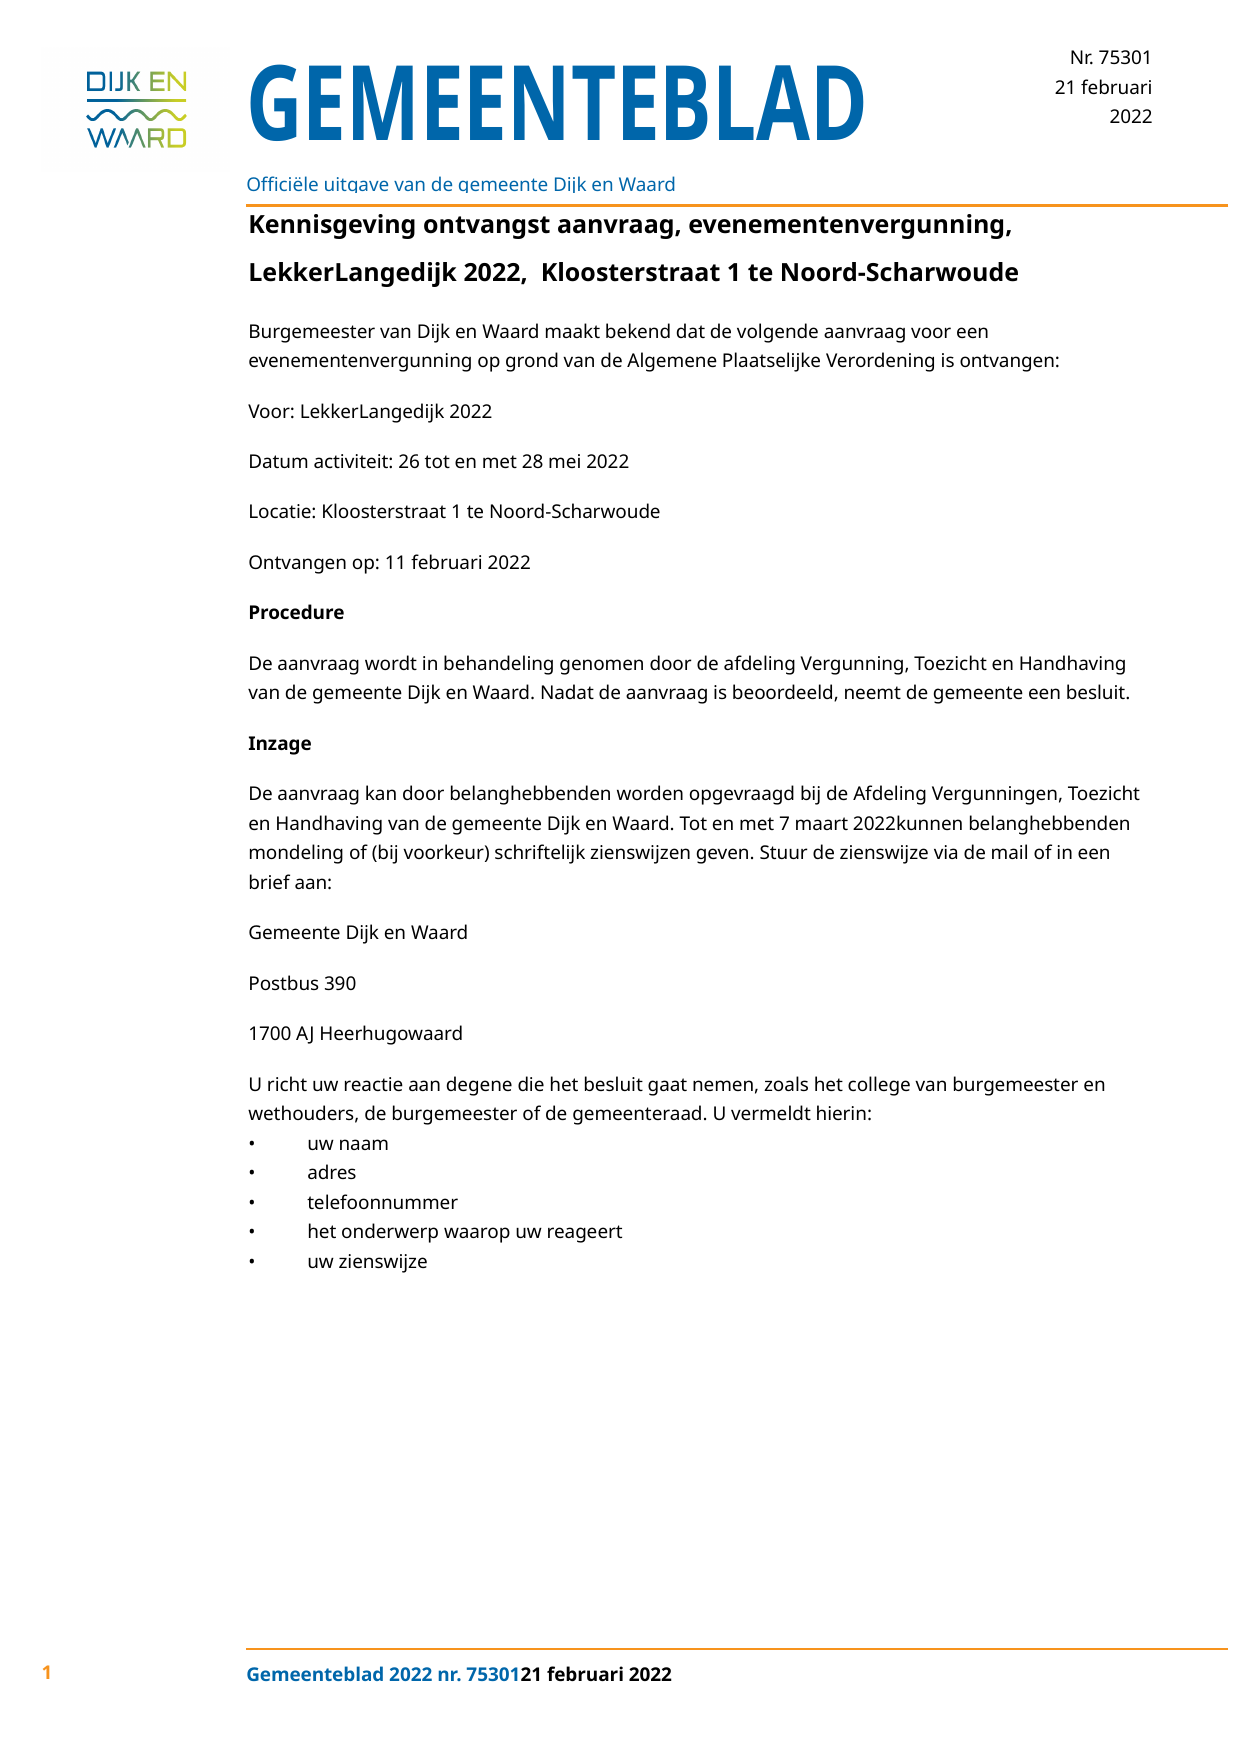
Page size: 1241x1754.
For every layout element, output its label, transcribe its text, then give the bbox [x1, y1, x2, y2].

text Kennisgeving ontvangst aanvraag, evenementenvergunning, LekkerLangedijk 2022, Kloosterstraat 1 te Noord-Scharwoude [248, 207, 1152, 288]
list het onderwerp waarop uw reageert [248, 1219, 1152, 1244]
text De aanvraag kan door belanghebbenden worden opgevraagd bij de Afdeling Vergunningen, Toezicht en Handhaving van de gemeente Dijk en Waard. Tot en met 7 maart 2022kunnen belanghebbenden mondeling of (bij voorkeur) schriftelijk zienswijzen geven. Stuur de zienswijze via de mail of in een brief aan: [248, 780, 1152, 895]
text Locatie: Kloosterstraat 1 te Noord-Scharwoude [248, 499, 1152, 524]
text Burgemeester van Dijk en Waard maakt bekend dat de volgende aanvraag voor een evenementenvergunning op grond van de Algemene Plaatselijke Verordening is ontvangen: [248, 318, 1152, 373]
text Gemeente Dijk en Waard [248, 919, 1152, 945]
text Ontvangen op: 11 februari 2022 [248, 549, 1152, 575]
picture [41, 47, 231, 172]
text Voor: LekkerLangedijk 2022 [248, 398, 1152, 424]
text Postbus 390 [248, 970, 1152, 996]
list telefoonnummer [248, 1189, 1152, 1215]
text Procedure [248, 599, 1152, 625]
text Datum activiteit: 26 tot en met 28 mei 2022 [248, 448, 1152, 474]
list uw naam [248, 1130, 1152, 1156]
text De aanvraag wordt in behandeling genomen door de afdeling Vergunning, Toezicht en Handhaving van de gemeente Dijk en Waard. Nadat de aanvraag is beoordeeld, neemt de gemeente een besluit. [248, 650, 1152, 705]
list adres [248, 1159, 1152, 1185]
text Inzage [248, 730, 1152, 756]
list uw zienswijze [248, 1248, 1152, 1274]
text 1700 AJ Heerhugowaard [248, 1020, 1152, 1046]
text U richt uw reactie aan degene die het besluit gaat nemen, zoals het college van burgemeester en wethouders, de burgemeester of de gemeenteraad. U vermeldt hierin: [248, 1071, 1152, 1126]
